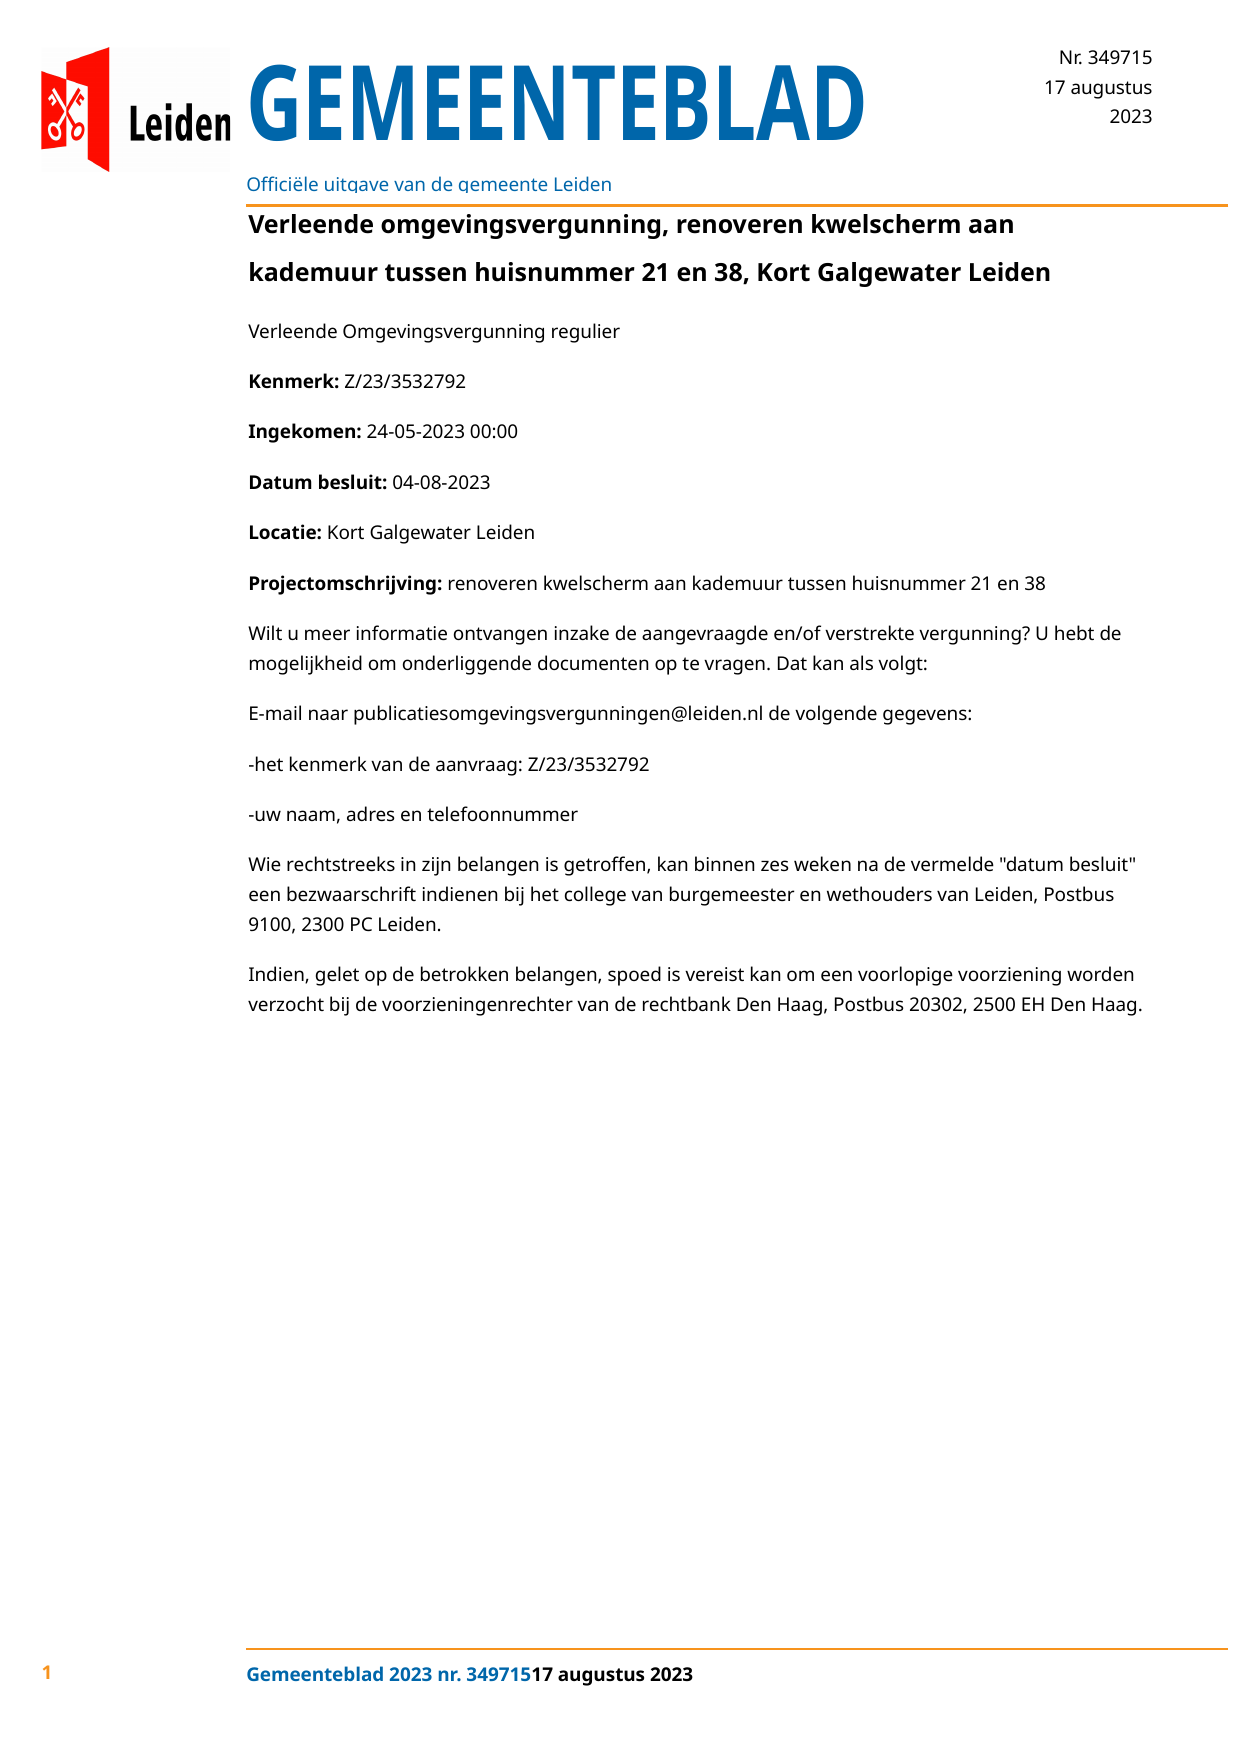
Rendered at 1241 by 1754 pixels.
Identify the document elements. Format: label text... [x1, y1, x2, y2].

picture [41, 47, 231, 172]
text -het kenmerk van de aanvraag: Z/23/3532792 [248, 751, 1152, 777]
text Locatie: Kort Galgewater Leiden [248, 519, 1152, 545]
text -uw naam, adres en telefoonnummer [248, 801, 1152, 827]
text Datum besluit: 04-08-2023 [248, 469, 1152, 495]
text Verleende omgevingsvergunning, renoveren kwelscherm aan kademuur tussen huisnummer 21 en 38, Kort Galgewater Leiden [248, 207, 1152, 288]
text Projectomschrijving: renoveren kwelscherm aan kademuur tussen huisnummer 21 en 38 [248, 570, 1152, 596]
text E-mail naar publicatiesomgevingsvergunningen@leiden.nl de volgende gegevens: [248, 700, 1152, 726]
text Indien, gelet op de betrokken belangen, spoed is vereist kan om een voorlopige voorziening worden verzocht bij de voorzieningenrechter van de rechtbank Den Haag, Postbus 20302, 2500 EH Den Haag. [248, 961, 1152, 1017]
text Ingekomen: 24-05-2023 00:00 [248, 419, 1152, 444]
text Wilt u meer informatie ontvangen inzake de aangevraagde en/of verstrekte vergunning? U hebt de mogelijkheid om onderliggende documenten op te vragen. Dat kan als volgt: [248, 620, 1152, 676]
text Wie rechtstreeks in zijn belangen is getroffen, kan binnen zes weken na de vermelde "datum besluit" een bezwaarschrift indienen bij het college van burgemeester en wethouders van Leiden, Postbus 9100, 2300 PC Leiden. [248, 852, 1152, 937]
text Kenmerk: Z/23/3532792 [248, 368, 1152, 394]
text Verleende Omgevingsvergunning regulier [248, 318, 1152, 344]
